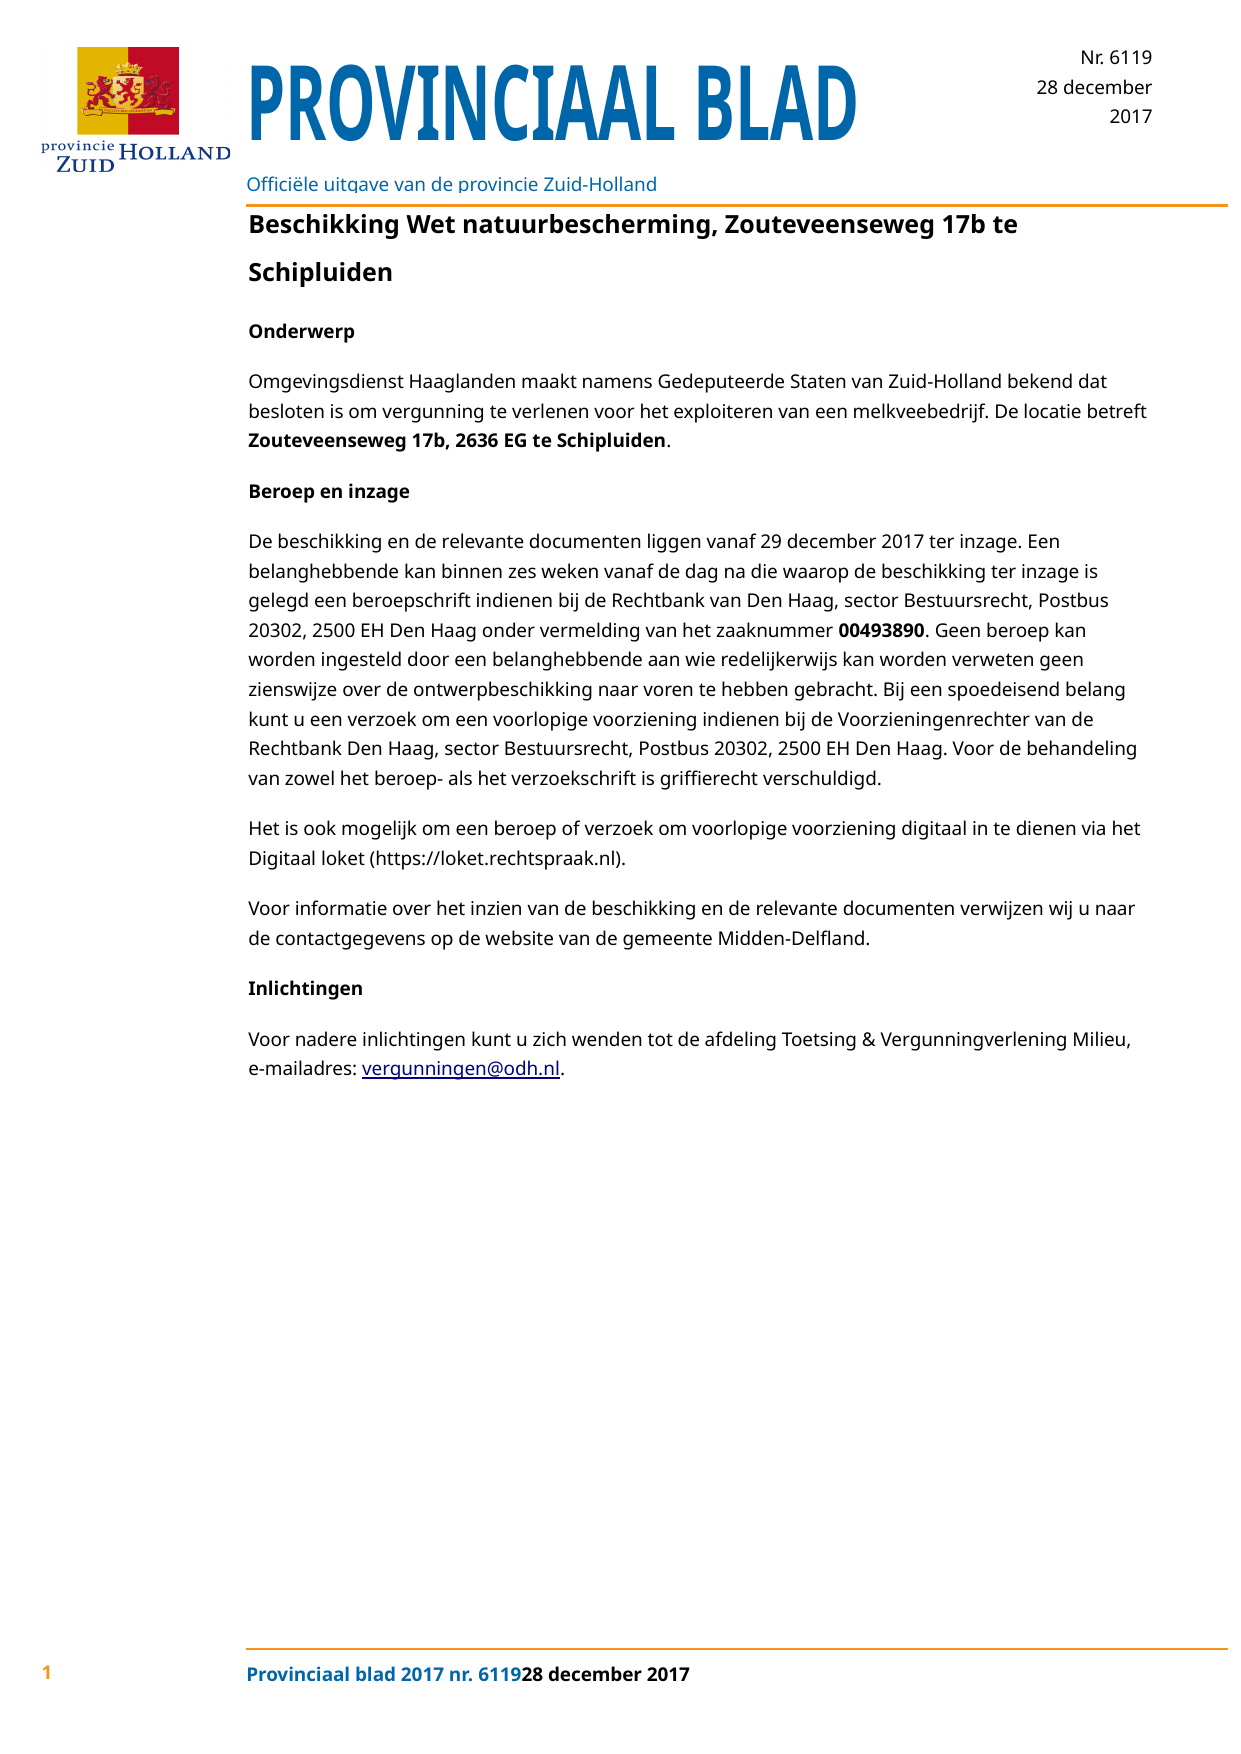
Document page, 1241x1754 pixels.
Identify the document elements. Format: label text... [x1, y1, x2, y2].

text Beroep en inzage [248, 478, 1152, 504]
text Voor nadere inlichtingen kunt u zich wenden tot de afdeling Toetsing & Vergunningverlening Milieu, e-mailadres: vergunningen@odh.nl. [248, 1026, 1152, 1081]
text Beschikking Wet natuurbescherming, Zouteveenseweg 17b te Schipluiden [248, 207, 1152, 288]
text Omgevingsdienst Haaglanden maakt namens Gedeputeerde Staten van Zuid-Holland bekend dat besloten is om vergunning te verlenen voor het exploiteren van een melkveebedrijf. De locatie betreft Zouteveenseweg 17b, 2636 EG te Schipluiden. [248, 368, 1152, 453]
text Voor informatie over het inzien van de beschikking en de relevante documenten verwijzen wij u naar de contactgegevens op de website van de gemeente Midden-Delfland. [248, 895, 1152, 951]
picture [41, 47, 231, 172]
text Inlichtingen [248, 975, 1152, 1001]
text Onderwerp [248, 318, 1152, 344]
text Het is ook mogelijk om een beroep of verzoek om voorlopige voorziening digitaal in te dienen via het Digitaal loket (https://loket.rechtspraak.nl). [248, 815, 1152, 871]
text De beschikking en de relevante documenten liggen vanaf 29 december 2017 ter inzage. Een belanghebbende kan binnen zes weken vanaf de dag na die waarop de beschikking ter inzage is gelegd een beroepschrift indienen bij de Rechtbank van Den Haag, sector Bestuursrecht, Postbus 20302, 2500 EH Den Haag onder vermelding van het zaaknummer 00493890. Geen beroep kan worden ingesteld door een belanghebbende aan wie redelijkerwijs kan worden verweten geen zienswijze over de ontwerpbeschikking naar voren te hebben gebracht. Bij een spoedeisend belang kunt u een verzoek om een voorlopige voorziening indienen bij de Voorzieningenrechter van de Rechtbank Den Haag, sector Bestuursrecht, Postbus 20302, 2500 EH Den Haag. Voor de behandeling van zowel het beroep- als het verzoekschrift is griffierecht verschuldigd. [248, 528, 1152, 791]
